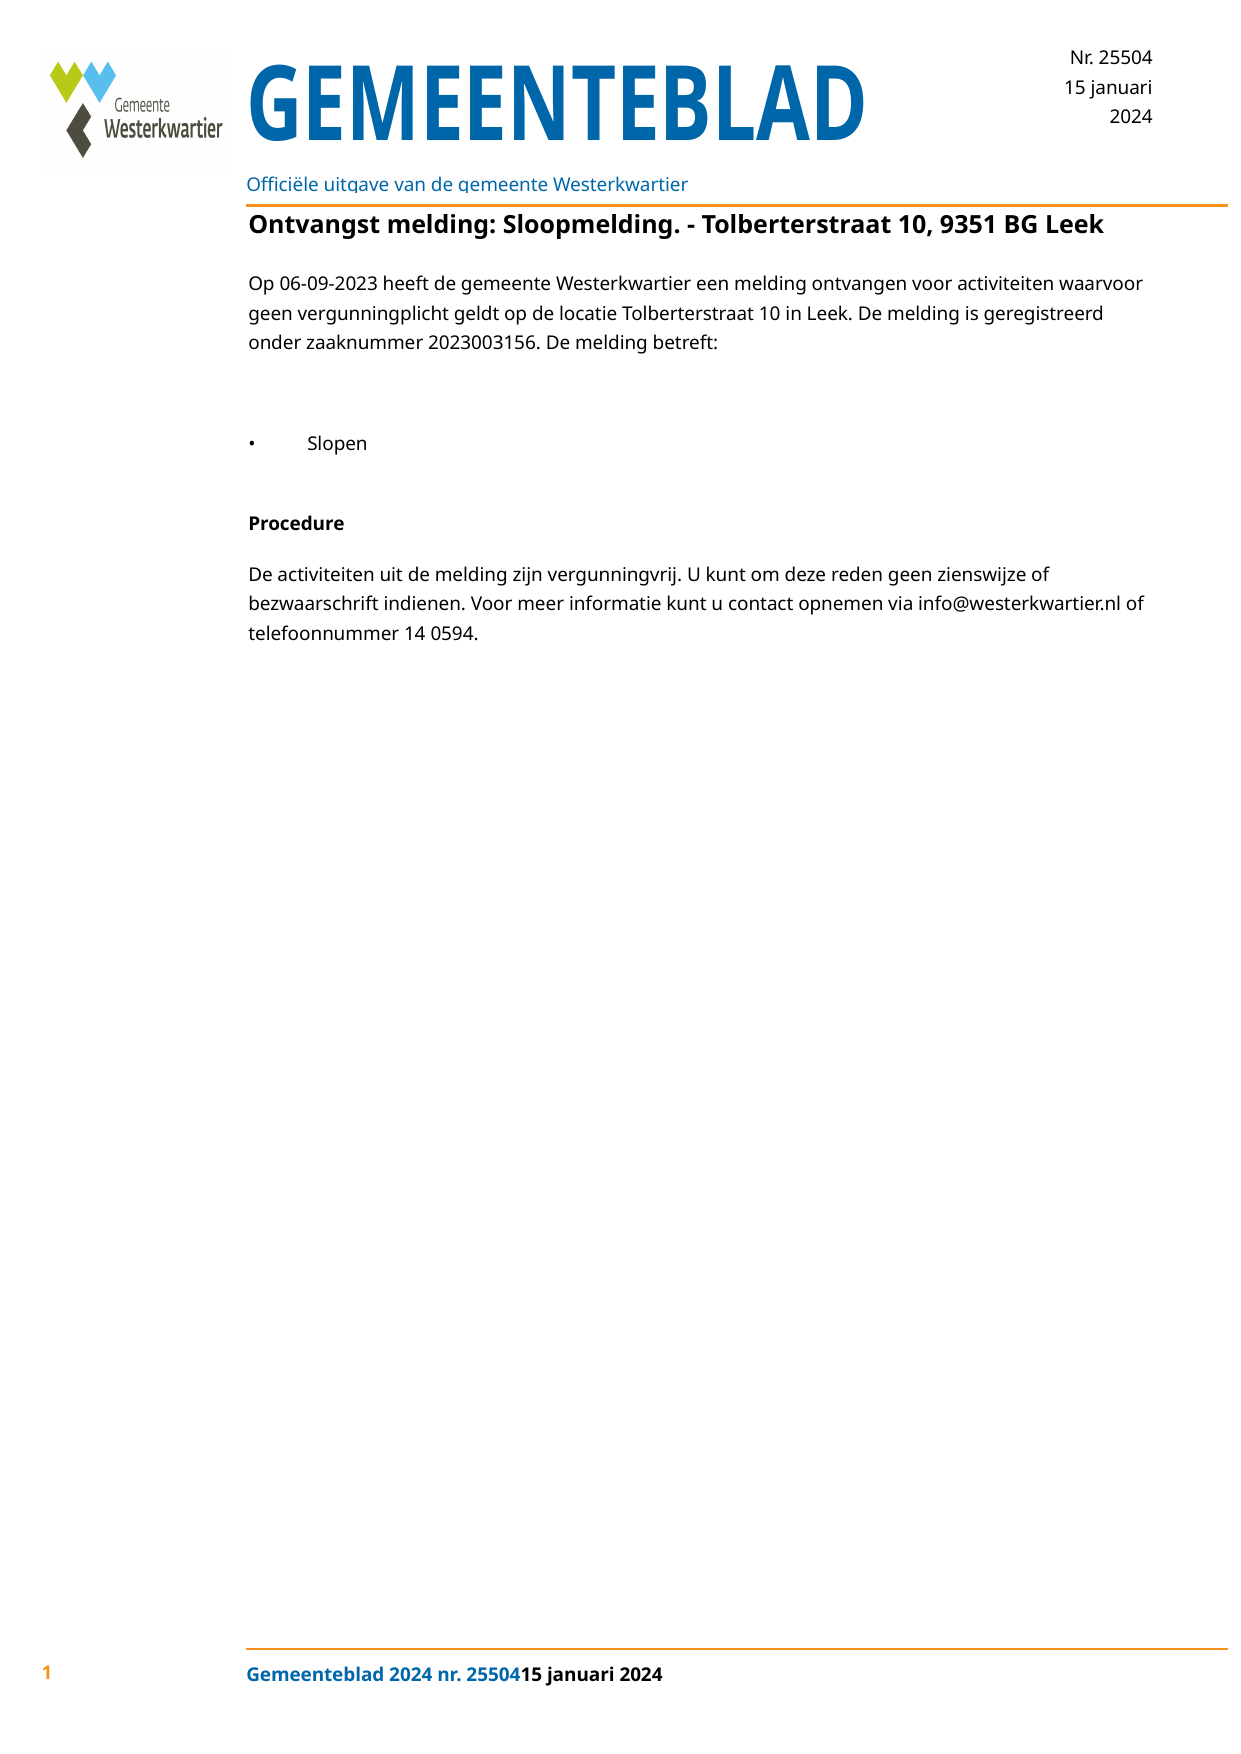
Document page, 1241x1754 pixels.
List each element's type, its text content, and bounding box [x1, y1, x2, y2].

text Op 06-09-2023 heeft de gemeente Westerkwartier een melding ontvangen voor activiteiten waarvoor geen vergunningplicht geldt op de locatie Tolberterstraat 10 in Leek. De melding is geregistreerd onder zaaknummer 2023003156. De melding betreft: [248, 270, 1152, 355]
text De activiteiten uit de melding zijn vergunningvrij. U kunt om deze reden geen zienswijze of bezwaarschrift indienen. Voor meer informatie kunt u contact opnemen via info@westerkwartier.nl of telefoonnummer 14 0594. [248, 561, 1152, 646]
picture [41, 47, 231, 172]
list Slopen [248, 430, 1152, 456]
text Ontvangst melding: Sloopmelding. - Tolberterstraat 10, 9351 BG Leek [248, 207, 1152, 241]
text Procedure [248, 510, 1152, 536]
